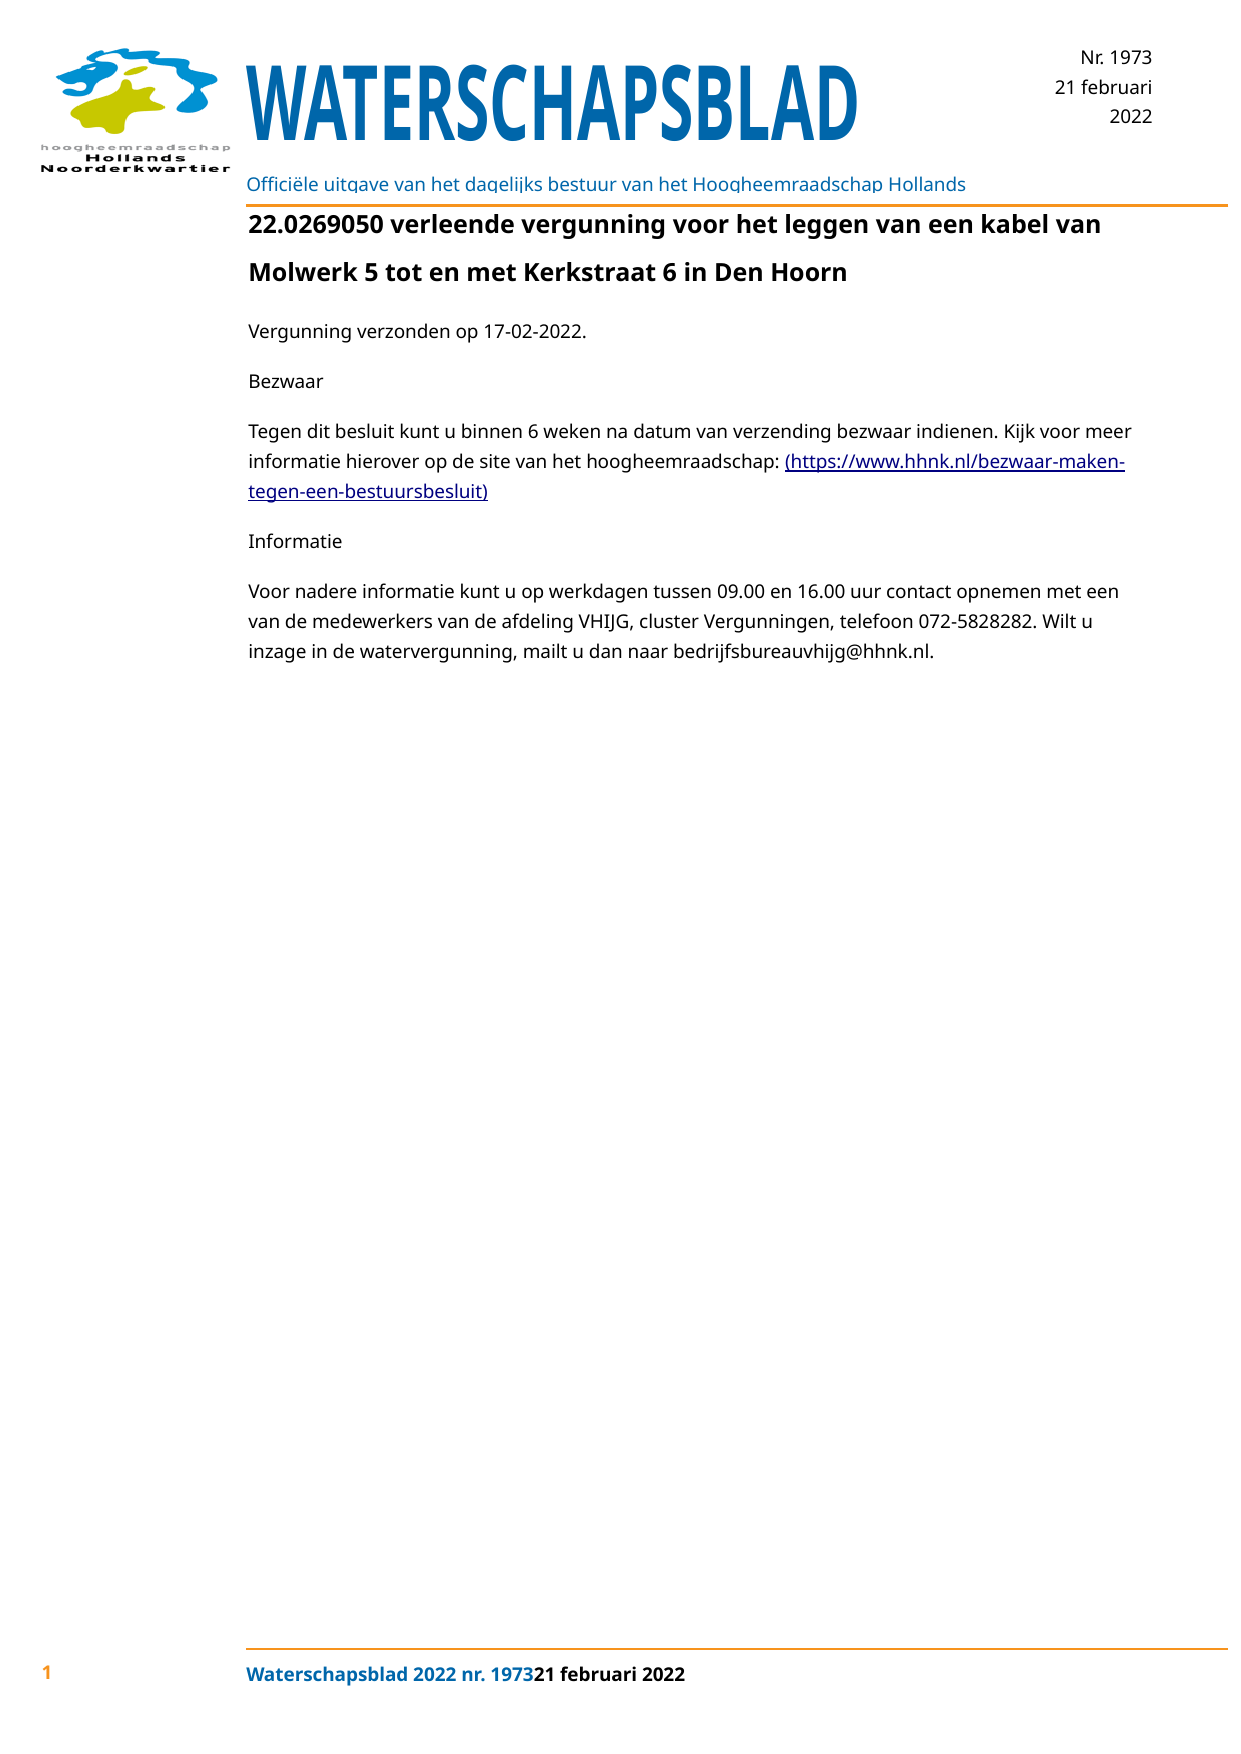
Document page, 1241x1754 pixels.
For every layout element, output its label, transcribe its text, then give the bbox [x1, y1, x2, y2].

picture [41, 47, 231, 172]
text Vergunning verzonden op 17-02-2022. [248, 318, 1152, 344]
text Bezwaar [248, 368, 1152, 394]
text 22.0269050 verleende vergunning voor het leggen van een kabel van Molwerk 5 tot en met Kerkstraat 6 in Den Hoorn [248, 207, 1152, 288]
text Informatie [248, 528, 1152, 554]
text Tegen dit besluit kunt u binnen 6 weken na datum van verzending bezwaar indienen. Kijk voor meer informatie hierover op de site van het hoogheemraadschap: (https://www.hhnk.nl/bezwaar-maken-tegen-een-bestuursbesluit) [248, 419, 1152, 504]
text Voor nadere informatie kunt u op werkdagen tussen 09.00 en 16.00 uur contact opnemen met een van de medewerkers van de afdeling VHIJG, cluster Vergunningen, telefoon 072-5828282. Wilt u inzage in de watervergunning, mailt u dan naar bedrijfsbureauvhijg@hhnk.nl. [248, 579, 1152, 664]
